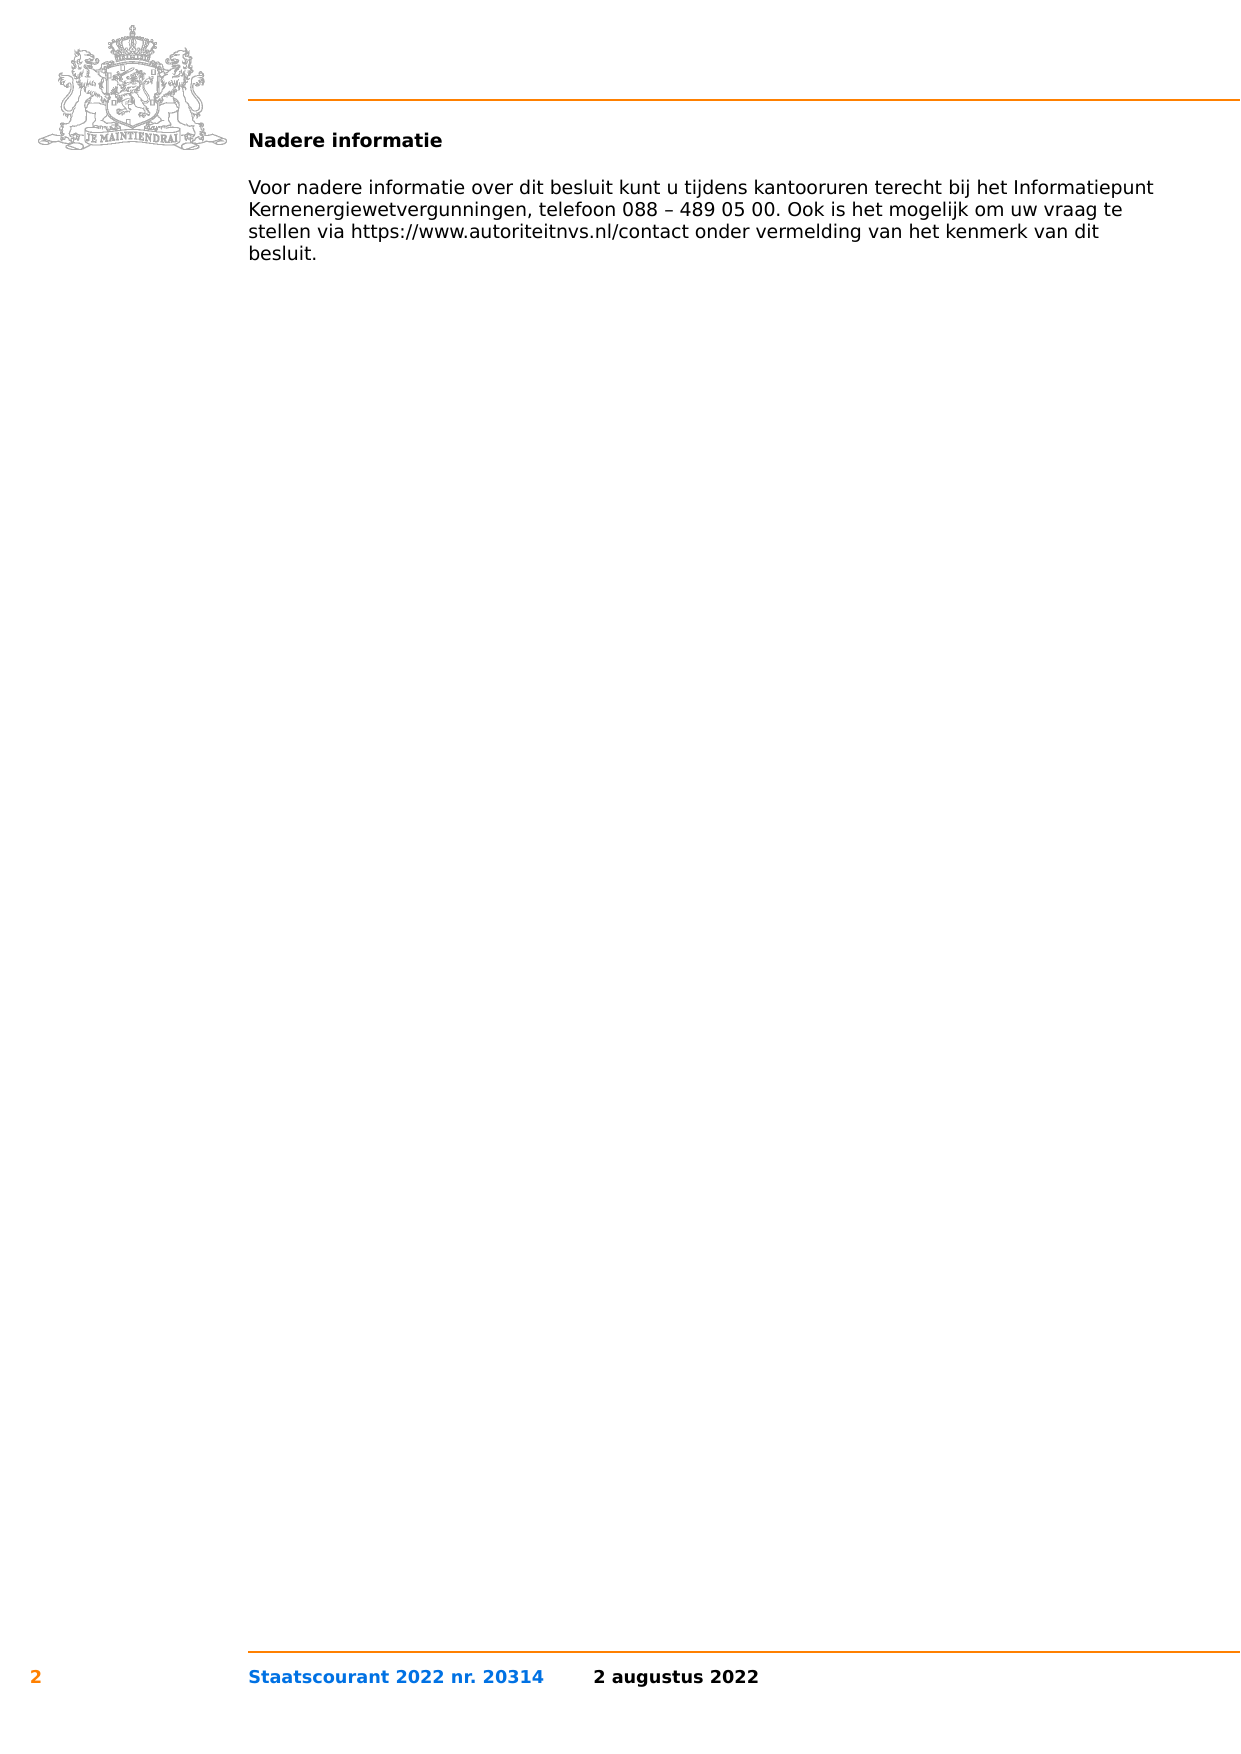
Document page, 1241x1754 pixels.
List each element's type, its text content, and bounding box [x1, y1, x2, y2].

subtitle Nadere informatie [248, 130, 1163, 152]
picture [38, 25, 227, 150]
text Voor nadere informatie over dit besluit kunt u tijdens kantooruren terecht bij het Informatiepunt Kernenergiewetvergunningen, telefoon 088 – 489 05 00. Ook is het mogelijk om uw vraag te stellen via https://www.autoriteitnvs.nl/contact onder vermelding van het kenmerk van dit besluit. [248, 177, 1163, 265]
